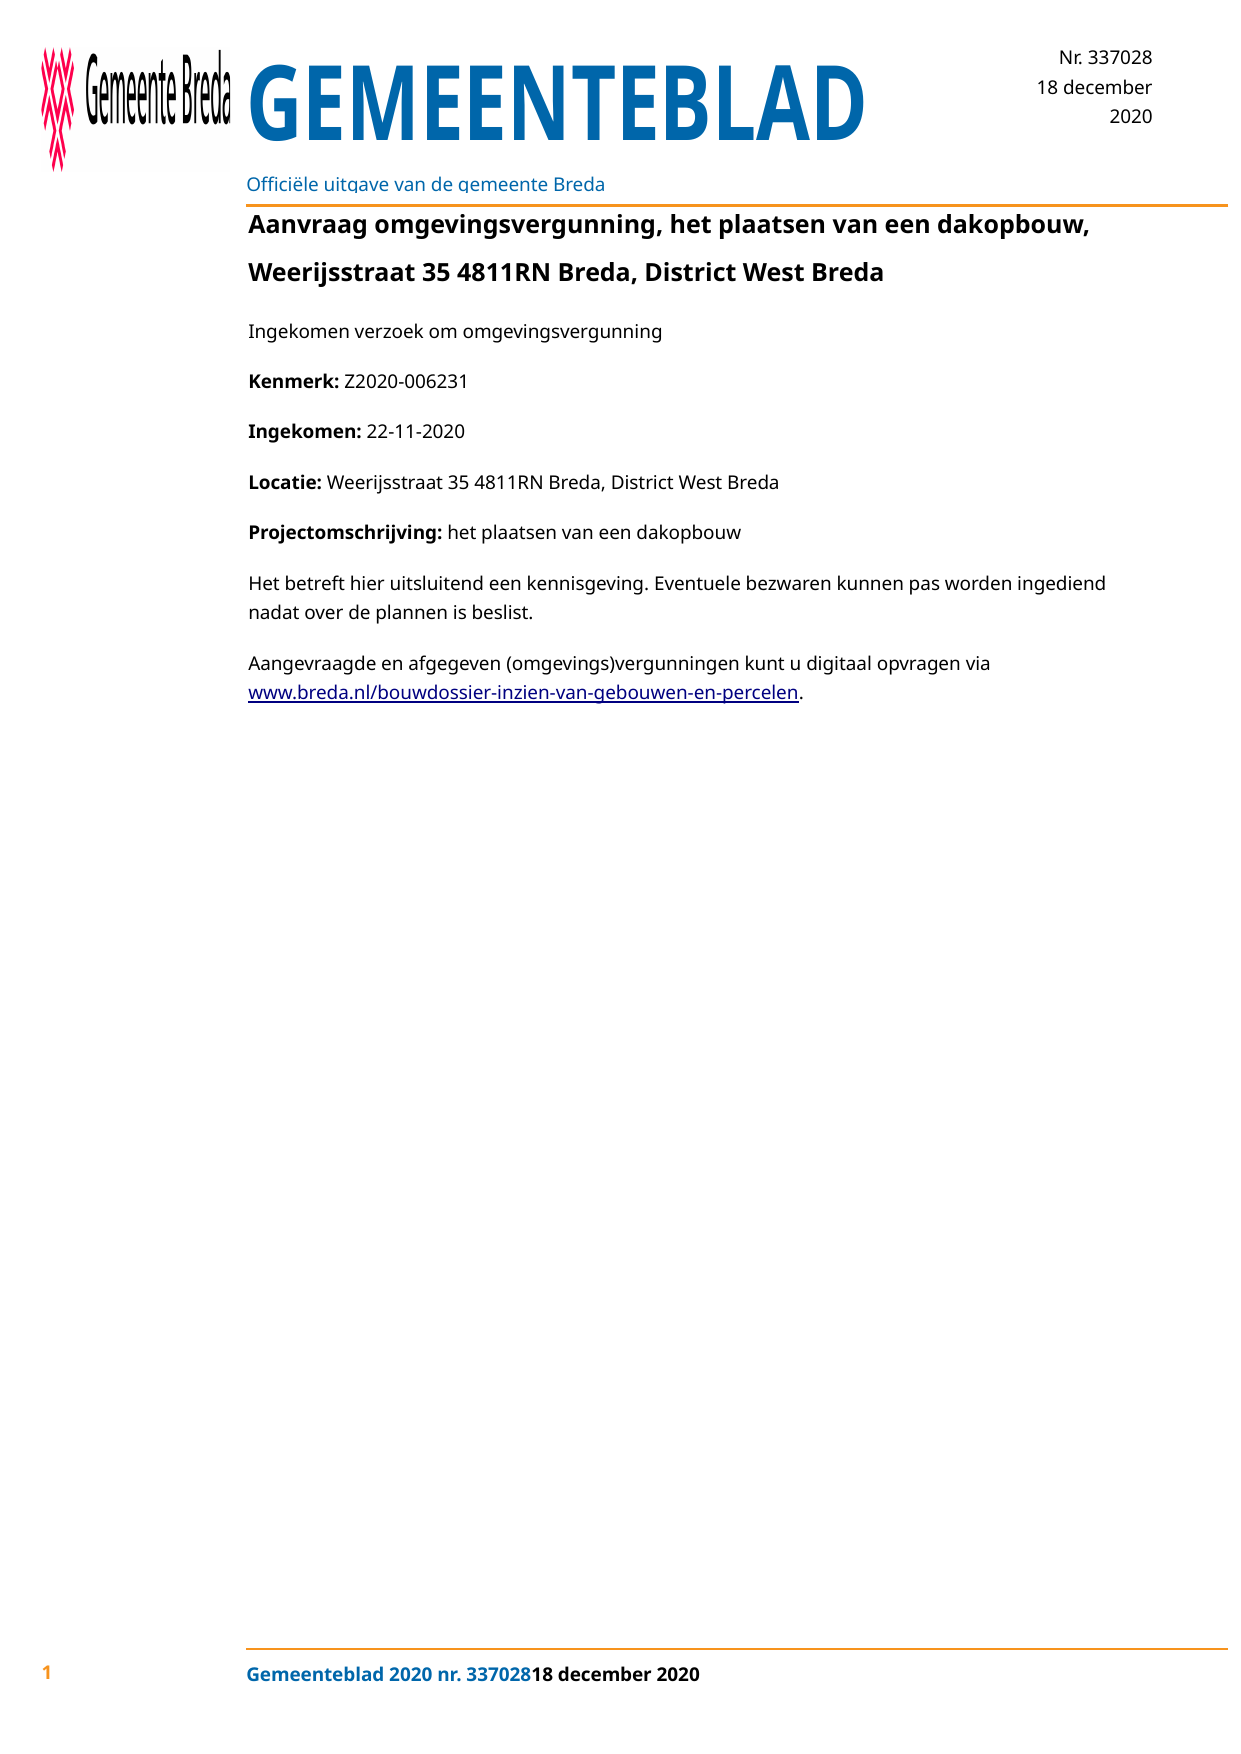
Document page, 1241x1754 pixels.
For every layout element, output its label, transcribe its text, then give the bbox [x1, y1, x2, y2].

picture [41, 47, 231, 172]
text Het betreft hier uitsluitend een kennisgeving. Eventuele bezwaren kunnen pas worden ingediend nadat over de plannen is beslist. [248, 570, 1152, 625]
text Ingekomen verzoek om omgevingsvergunning [248, 318, 1152, 344]
text Locatie: Weerijsstraat 35 4811RN Breda, District West Breda [248, 469, 1152, 495]
text Aangevraagde en afgegeven (omgevings)vergunningen kunt u digitaal opvragen via www.breda.nl/bouwdossier-inzien-van-gebouwen-en-percelen. [248, 650, 1152, 705]
text Projectomschrijving: het plaatsen van een dakopbouw [248, 519, 1152, 545]
text Aanvraag omgevingsvergunning, het plaatsen van een dakopbouw, Weerijsstraat 35 4811RN Breda, District West Breda [248, 207, 1152, 288]
text Kenmerk: Z2020-006231 [248, 368, 1152, 394]
text Ingekomen: 22-11-2020 [248, 419, 1152, 444]
